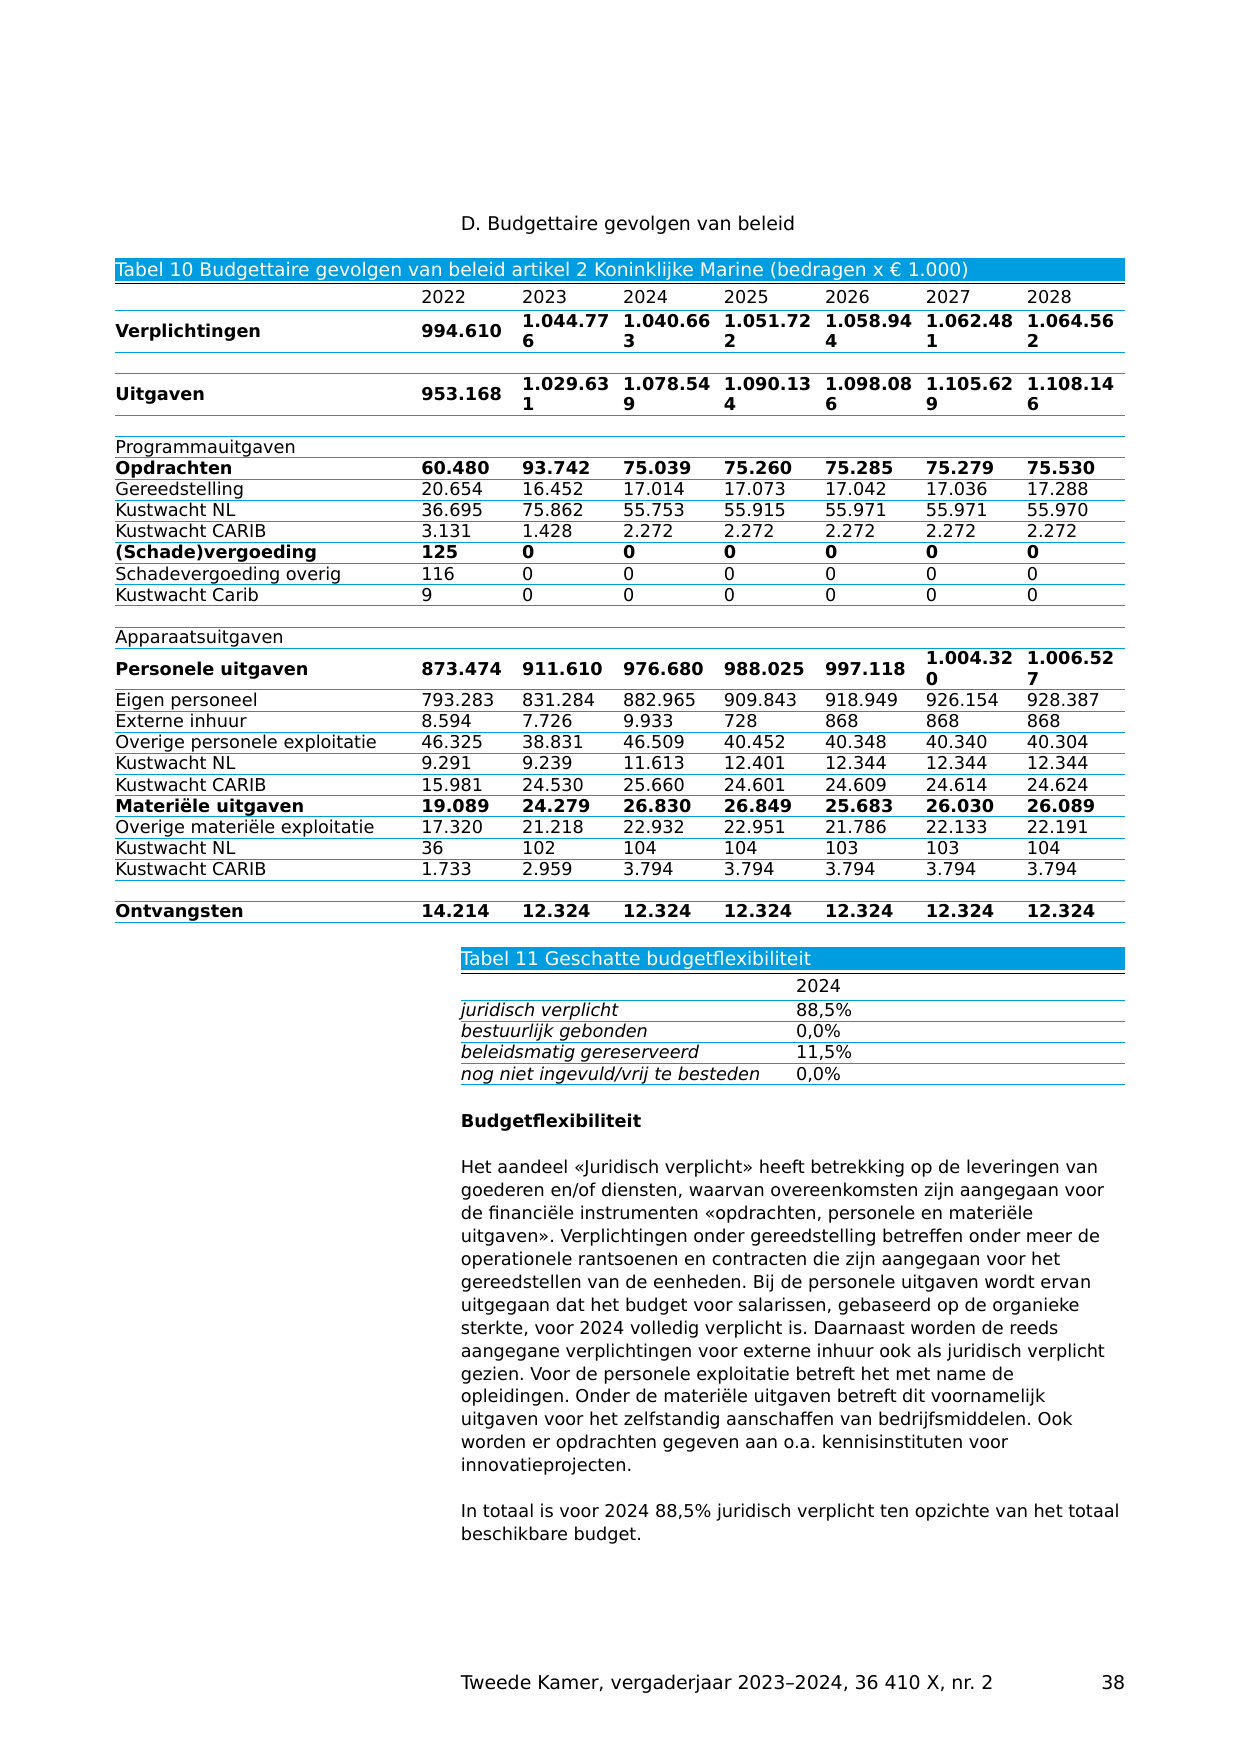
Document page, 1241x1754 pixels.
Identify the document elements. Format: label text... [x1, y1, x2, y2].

table_cell 8.594 [418, 712, 519, 732]
table_cell 12.324 [822, 902, 923, 922]
table_cell 36 [418, 839, 519, 858]
table_cell 24.279 [519, 796, 620, 816]
table_cell 25.683 [822, 796, 923, 816]
table_cell 728 [721, 712, 822, 732]
table_cell 911.610 [519, 649, 620, 689]
table_cell [822, 628, 923, 648]
table_cell 26.089 [1024, 796, 1125, 816]
table_cell 2023 [519, 284, 620, 310]
table_cell 40.452 [721, 733, 822, 753]
table_cell 882.965 [620, 690, 721, 711]
table_cell 22.191 [1024, 817, 1125, 837]
table_cell Overige materiële exploitatie [115, 817, 418, 837]
table_cell 125 [418, 543, 519, 563]
table_cell 997.118 [822, 649, 923, 689]
table_cell 2022 [418, 284, 519, 310]
table_cell 1.058.944 [822, 311, 923, 352]
table_cell 7.726 [519, 712, 620, 732]
table_cell 9 [418, 585, 519, 605]
table_cell 1.105.629 [923, 374, 1024, 415]
table_cell [418, 606, 519, 626]
table_cell 12.344 [1024, 754, 1125, 774]
table_cell [721, 606, 822, 626]
table_cell [1024, 881, 1125, 901]
table_cell 0 [721, 543, 822, 563]
table_cell [721, 416, 822, 436]
table_cell bestuurlijk gebonden [461, 1022, 793, 1042]
table_cell 1.006.527 [1024, 649, 1125, 689]
table_cell 909.843 [721, 690, 822, 711]
table_cell juridisch verplicht [461, 1001, 793, 1021]
table_cell Personele uitgaven [115, 649, 418, 689]
table_cell 3.794 [822, 860, 923, 880]
table_cell 1.090.134 [721, 374, 822, 415]
table_cell [519, 416, 620, 436]
table_cell [721, 881, 822, 901]
table_cell 24.624 [1024, 775, 1125, 795]
table_cell 1.108.146 [1024, 374, 1125, 415]
table_cell 0 [923, 543, 1024, 563]
table_cell [418, 628, 519, 648]
table_cell 116 [418, 564, 519, 584]
table_cell 868 [1024, 712, 1125, 732]
table_cell 0 [519, 564, 620, 584]
table_cell Schadevergoeding overig [115, 564, 418, 584]
table_cell 12.324 [721, 902, 822, 922]
table_cell 2.272 [1024, 522, 1125, 542]
table_cell Opdrachten [115, 458, 418, 478]
table_cell [822, 881, 923, 901]
table_cell 36.695 [418, 501, 519, 521]
table_cell [115, 284, 418, 310]
table_cell Kustwacht NL [115, 839, 418, 858]
title D. Budgettaire gevolgen van beleid [461, 213, 1125, 235]
table_cell 0 [1024, 585, 1125, 605]
table_cell 2025 [721, 284, 822, 310]
table_cell [721, 353, 822, 373]
table_cell 75.260 [721, 458, 822, 478]
table_cell 1.098.086 [822, 374, 923, 415]
table_cell 24.530 [519, 775, 620, 795]
table_cell [620, 628, 721, 648]
table_cell 40.304 [1024, 733, 1125, 753]
table_cell 0 [1024, 543, 1125, 563]
table_cell 12.344 [822, 754, 923, 774]
table_cell [721, 628, 822, 648]
table_cell Kustwacht CARIB [115, 522, 418, 542]
table_cell 1.733 [418, 860, 519, 880]
table_cell [1024, 628, 1125, 648]
table_cell 26.830 [620, 796, 721, 816]
table_cell 26.849 [721, 796, 822, 816]
table_cell [721, 437, 822, 457]
table_cell [519, 606, 620, 626]
table_cell [115, 881, 418, 901]
table_cell 1.044.776 [519, 311, 620, 352]
table_cell 22.951 [721, 817, 822, 837]
table_cell 9.291 [418, 754, 519, 774]
table_cell 75.285 [822, 458, 923, 478]
table_cell 0 [923, 564, 1024, 584]
table_cell 2.272 [923, 522, 1024, 542]
table_cell 9.933 [620, 712, 721, 732]
table_cell [620, 416, 721, 436]
table_cell [620, 353, 721, 373]
table_cell [620, 437, 721, 457]
table_cell 22.932 [620, 817, 721, 837]
table_cell 21.218 [519, 817, 620, 837]
table_cell Overige personele exploitatie [115, 733, 418, 753]
table_cell [418, 881, 519, 901]
table_cell 0 [620, 585, 721, 605]
table_cell 2026 [822, 284, 923, 310]
table_cell 0 [822, 564, 923, 584]
table_cell 0 [620, 543, 721, 563]
table_cell 24.609 [822, 775, 923, 795]
table_cell 918.949 [822, 690, 923, 711]
table_cell 953.168 [418, 374, 519, 415]
table_cell 1.428 [519, 522, 620, 542]
table_cell [620, 606, 721, 626]
table_cell 1.064.562 [1024, 311, 1125, 352]
table_cell [923, 628, 1024, 648]
table_cell 1.062.481 [923, 311, 1024, 352]
table_cell 104 [1024, 839, 1125, 858]
table_cell [115, 606, 418, 626]
table_cell 75.862 [519, 501, 620, 521]
table_cell 104 [620, 839, 721, 858]
table_cell [519, 353, 620, 373]
table_cell [822, 606, 923, 626]
table_cell [923, 416, 1024, 436]
table_cell Materiële uitgaven [115, 796, 418, 816]
table_cell [115, 353, 418, 373]
table_cell 0 [822, 585, 923, 605]
table_cell Gereedstelling [115, 480, 418, 499]
table_cell 26.030 [923, 796, 1024, 816]
table_cell [923, 437, 1024, 457]
table_cell 22.133 [923, 817, 1024, 837]
table_cell Kustwacht NL [115, 754, 418, 774]
table_cell [822, 416, 923, 436]
table_cell 103 [923, 839, 1024, 858]
table_cell Ontvangsten [115, 902, 418, 922]
table_cell 40.348 [822, 733, 923, 753]
table_cell 2028 [1024, 284, 1125, 310]
text In totaal is voor 2024 88,5% juridisch verplicht ten opzichte van het totaal beschikbare budget. [461, 1499, 1125, 1545]
table_cell 12.324 [1024, 902, 1125, 922]
table_cell 868 [822, 712, 923, 732]
table_cell 88,5% [793, 1001, 1125, 1021]
table_cell 103 [822, 839, 923, 858]
table_cell 976.680 [620, 649, 721, 689]
table_cell 60.480 [418, 458, 519, 478]
table_cell 17.073 [721, 480, 822, 499]
table_cell Apparaatsuitgaven [115, 628, 418, 648]
table_cell [1024, 416, 1125, 436]
table_cell 0 [519, 543, 620, 563]
table_cell [1024, 437, 1125, 457]
table_cell 3.794 [1024, 860, 1125, 880]
table_cell 12.324 [519, 902, 620, 922]
table_cell 40.340 [923, 733, 1024, 753]
table_cell 14.214 [418, 902, 519, 922]
table_cell Kustwacht CARIB [115, 775, 418, 795]
table_cell 15.981 [418, 775, 519, 795]
table_cell 17.042 [822, 480, 923, 499]
table_cell 831.284 [519, 690, 620, 711]
table_cell 55.970 [1024, 501, 1125, 521]
table_cell [1024, 606, 1125, 626]
table_cell 2024 [793, 974, 1125, 999]
table_cell 12.344 [923, 754, 1024, 774]
table_cell 20.654 [418, 480, 519, 499]
table_cell 3.794 [620, 860, 721, 880]
table_cell [418, 437, 519, 457]
table_cell 46.509 [620, 733, 721, 753]
table_cell [418, 353, 519, 373]
table_cell (Schade)vergoeding [115, 543, 418, 563]
table_cell 19.089 [418, 796, 519, 816]
table_cell [822, 353, 923, 373]
table_cell 0 [1024, 564, 1125, 584]
table_cell 3.131 [418, 522, 519, 542]
table_cell 12.324 [620, 902, 721, 922]
table_cell 12.324 [923, 902, 1024, 922]
table_cell 2024 [620, 284, 721, 310]
table_cell 926.154 [923, 690, 1024, 711]
table_cell 3.794 [721, 860, 822, 880]
table_cell 1.040.663 [620, 311, 721, 352]
table_cell 873.474 [418, 649, 519, 689]
table_cell 2.272 [721, 522, 822, 542]
text Het aandeel «Juridisch verplicht» heeft betrekking op de leveringen van goederen en/of diensten, waarvan overeenkomsten zijn aangegaan voor de financiële instrumenten «opdrachten, personele en materiële uitgaven». Verplichtingen onder gereedstelling betreffen onder meer de operationele rantsoenen en contracten die zijn aangegaan voor het gereedstellen van de eenheden. Bij de personele uitgaven wordt ervan uitgegaan dat het budget voor salarissen, gebaseerd op de organieke sterkte, voor 2024 volledig verplicht is. Daarnaast worden de reeds aangegane verplichtingen voor externe inhuur ook als juridisch verplicht gezien. Voor de personele exploitatie betreft het met name de opleidingen. Onder de materiële uitgaven betreft dit voornamelijk uitgaven voor het zelfstandig aanschaffen van bedrijfsmiddelen. Ook worden er opdrachten gegeven aan o.a. kennisinstituten voor innovatieprojecten. [461, 1155, 1125, 1476]
table_cell 55.915 [721, 501, 822, 521]
text Budgetflexibiliteit [461, 1109, 1125, 1132]
table_cell 1.078.549 [620, 374, 721, 415]
table_cell 0 [620, 564, 721, 584]
table_cell Kustwacht NL [115, 501, 418, 521]
table_cell 17.320 [418, 817, 519, 837]
table_cell 988.025 [721, 649, 822, 689]
table_cell Kustwacht CARIB [115, 860, 418, 880]
table_cell 102 [519, 839, 620, 858]
table_cell 55.971 [822, 501, 923, 521]
table_cell [115, 416, 418, 436]
table_cell 21.786 [822, 817, 923, 837]
table_cell 2027 [923, 284, 1024, 310]
table_cell 17.036 [923, 480, 1024, 499]
table_cell [519, 881, 620, 901]
table_cell 55.971 [923, 501, 1024, 521]
table_cell 17.014 [620, 480, 721, 499]
table_cell [519, 437, 620, 457]
table_cell Eigen personeel [115, 690, 418, 711]
table_cell [519, 628, 620, 648]
table_cell 24.601 [721, 775, 822, 795]
table_cell 2.959 [519, 860, 620, 880]
table_cell 793.283 [418, 690, 519, 711]
table_cell 868 [923, 712, 1024, 732]
table_cell 75.530 [1024, 458, 1125, 478]
table_cell beleidsmatig gereserveerd [461, 1043, 793, 1063]
table_cell [1024, 353, 1125, 373]
table_cell 17.288 [1024, 480, 1125, 499]
table_cell 1.029.631 [519, 374, 620, 415]
table_cell 75.279 [923, 458, 1024, 478]
table_cell [620, 881, 721, 901]
table_cell nog niet ingevuld/vrij te besteden [461, 1064, 793, 1084]
table_cell 928.387 [1024, 690, 1125, 711]
table_cell 104 [721, 839, 822, 858]
table_cell 0 [822, 543, 923, 563]
table_cell Uitgaven [115, 374, 418, 415]
table_cell 0 [721, 585, 822, 605]
table_cell [923, 606, 1024, 626]
table_cell 38.831 [519, 733, 620, 753]
table_cell Externe inhuur [115, 712, 418, 732]
table_cell 75.039 [620, 458, 721, 478]
table_cell 994.610 [418, 311, 519, 352]
table_cell 25.660 [620, 775, 721, 795]
table_cell 2.272 [822, 522, 923, 542]
table_cell [822, 437, 923, 457]
table_cell 3.794 [923, 860, 1024, 880]
table_cell 0 [519, 585, 620, 605]
table_cell 16.452 [519, 480, 620, 499]
table_cell Programmauitgaven [115, 437, 418, 457]
table_cell [461, 974, 793, 999]
table_cell 24.614 [923, 775, 1024, 795]
table_cell 12.401 [721, 754, 822, 774]
table_cell 2.272 [620, 522, 721, 542]
table_cell 11.613 [620, 754, 721, 774]
table_cell [418, 416, 519, 436]
table_cell 1.051.722 [721, 311, 822, 352]
table_cell 0,0% [793, 1064, 1125, 1084]
table_cell Kustwacht Carib [115, 585, 418, 605]
table_cell 0,0% [793, 1022, 1125, 1042]
table_cell [923, 881, 1024, 901]
table_cell 93.742 [519, 458, 620, 478]
table_cell 11,5% [793, 1043, 1125, 1063]
table_cell 9.239 [519, 754, 620, 774]
table_cell 55.753 [620, 501, 721, 521]
table_cell 0 [721, 564, 822, 584]
table_cell [923, 353, 1024, 373]
table_cell 1.004.320 [923, 649, 1024, 689]
table_cell 46.325 [418, 733, 519, 753]
table_cell Verplichtingen [115, 311, 418, 352]
table_cell 0 [923, 585, 1024, 605]
